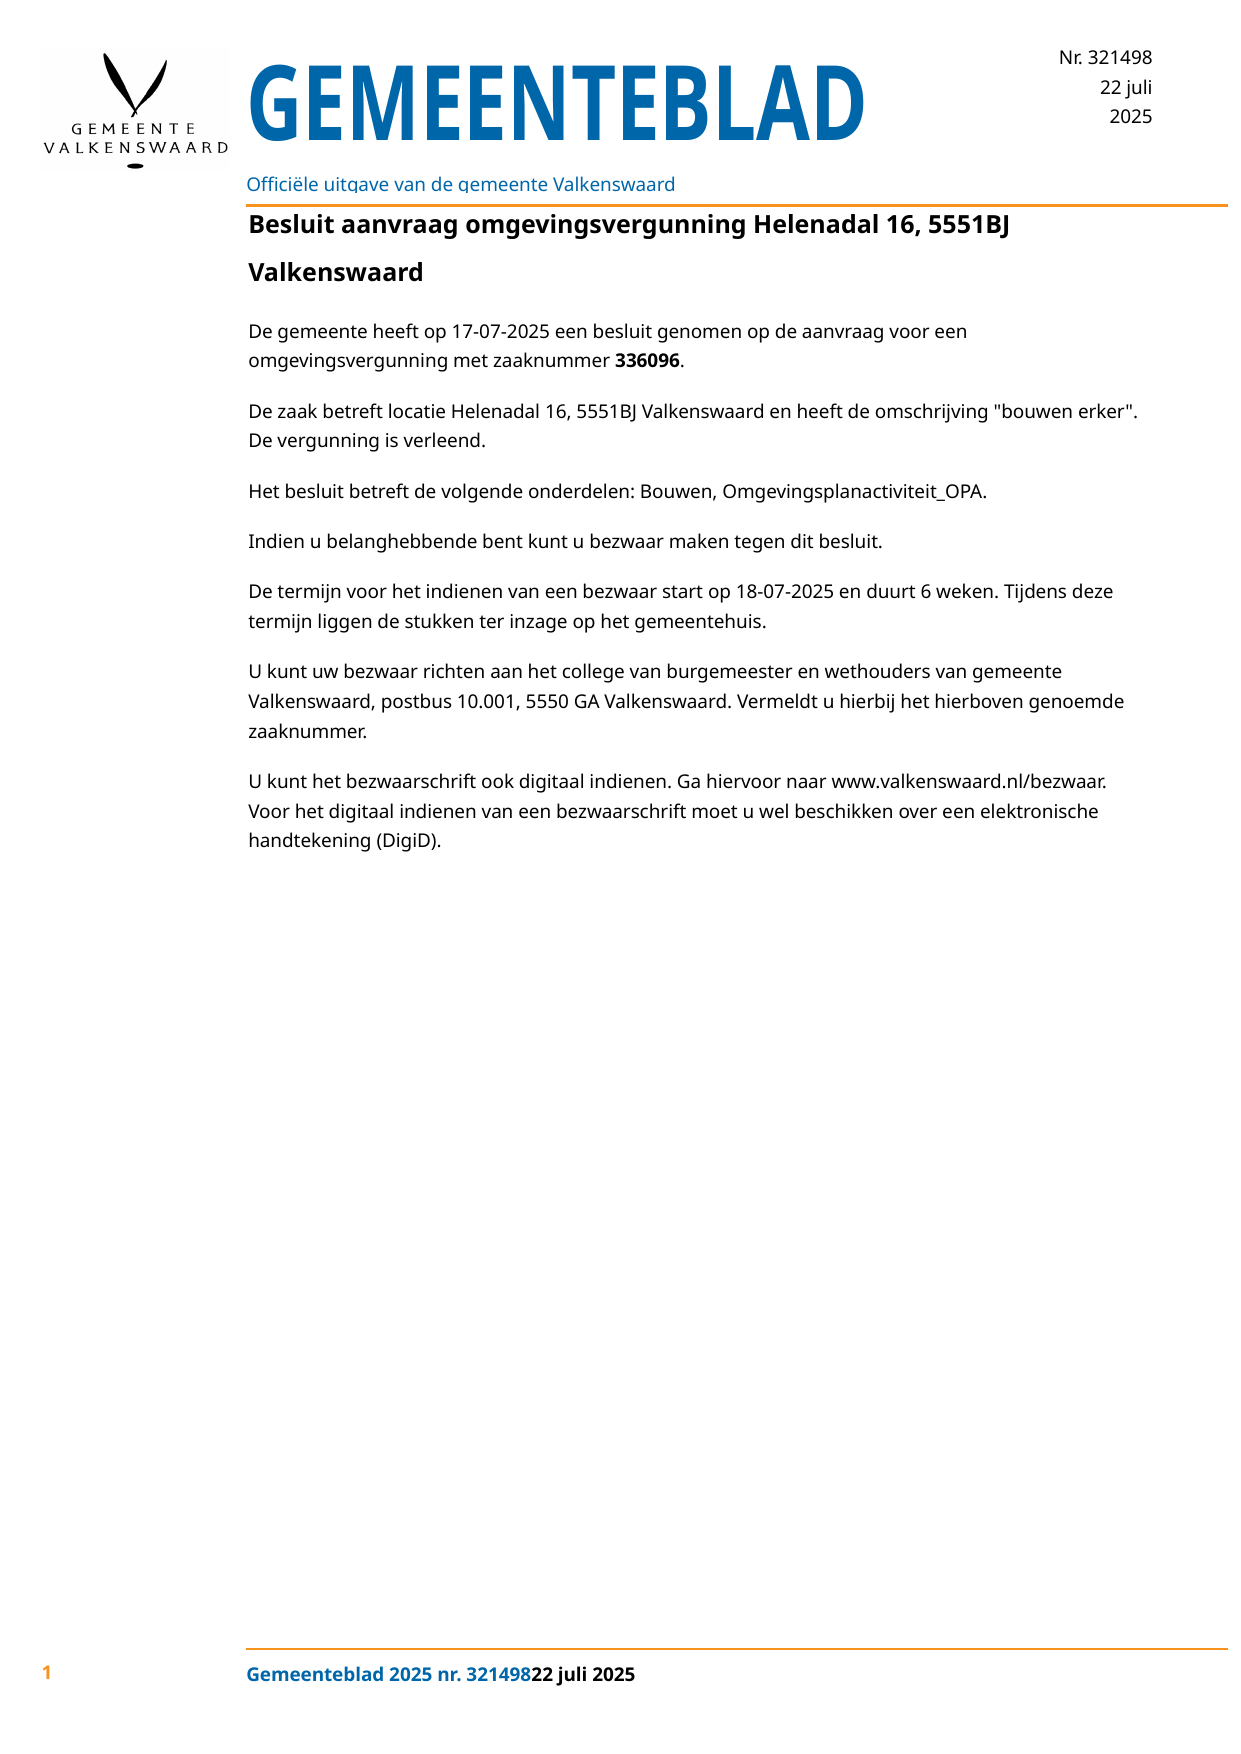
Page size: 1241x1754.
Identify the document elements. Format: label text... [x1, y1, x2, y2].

text Besluit aanvraag omgevingsvergunning Helenadal 16, 5551BJ Valkenswaard [248, 207, 1152, 288]
text U kunt uw bezwaar richten aan het college van burgemeester en wethouders van gemeente Valkenswaard, postbus 10.001, 5550 GA Valkenswaard. Vermeldt u hierbij het hierboven genoemde zaaknummer. [248, 659, 1152, 744]
text U kunt het bezwaarschrift ook digitaal indienen. Ga hiervoor naar www.valkenswaard.nl/bezwaar. Voor het digitaal indienen van een bezwaarschrift moet u wel beschikken over een elektronische handtekening (DigiD). [248, 768, 1152, 853]
text Het besluit betreft de volgende onderdelen: Bouwen, Omgevingsplanactiviteit_OPA. [248, 478, 1152, 504]
text Indien u belanghebbende bent kunt u bezwaar maken tegen dit besluit. [248, 528, 1152, 554]
text De zaak betreft locatie Helenadal 16, 5551BJ Valkenswaard en heeft de omschrijving "bouwen erker". De vergunning is verleend. [248, 398, 1152, 453]
text De termijn voor het indienen van een bezwaar start op 18-07-2025 en duurt 6 weken. Tijdens deze termijn liggen de stukken ter inzage op het gemeentehuis. [248, 579, 1152, 634]
picture [41, 47, 231, 172]
text De gemeente heeft op 17-07-2025 een besluit genomen op de aanvraag voor een omgevingsvergunning met zaaknummer 336096. [248, 318, 1152, 373]
